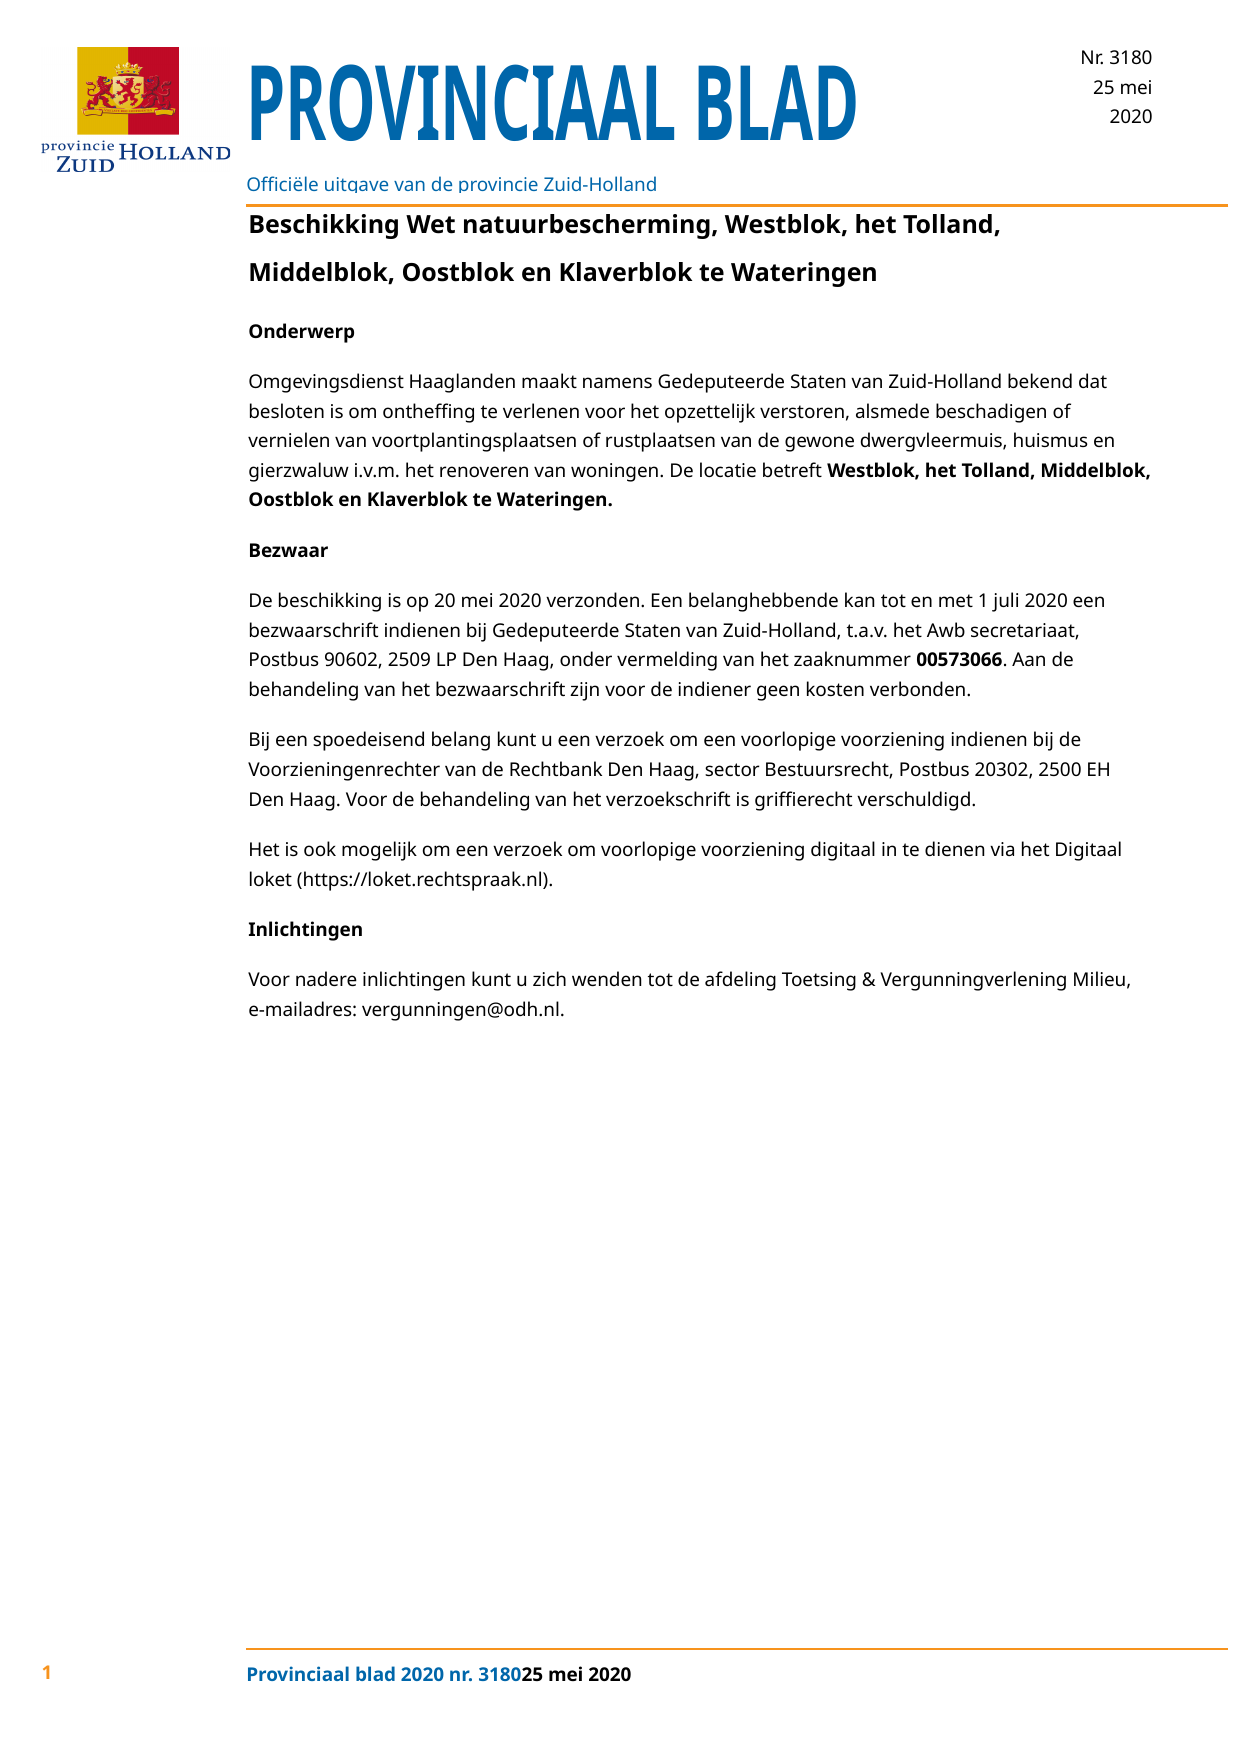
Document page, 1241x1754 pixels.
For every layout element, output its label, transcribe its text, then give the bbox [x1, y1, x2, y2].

text Omgevingsdienst Haaglanden maakt namens Gedeputeerde Staten van Zuid-Holland bekend dat besloten is om ontheffing te verlenen voor het opzettelijk verstoren, alsmede beschadigen of vernielen van voortplantingsplaatsen of rustplaatsen van de gewone dwergvleermuis, huismus en gierzwaluw i.v.m. het renoveren van woningen. De locatie betreft Westblok, het Tolland, Middelblok, Oostblok en Klaverblok te Wateringen. [248, 368, 1152, 512]
text Onderwerp [248, 318, 1152, 344]
text De beschikking is op 20 mei 2020 verzonden. Een belanghebbende kan tot en met 1 juli 2020 een bezwaarschrift indienen bij Gedeputeerde Staten van Zuid-Holland, t.a.v. het Awb secretariaat, Postbus 90602, 2509 LP Den Haag, onder vermelding van het zaaknummer 00573066. Aan de behandeling van het bezwaarschrift zijn voor de indiener geen kosten verbonden. [248, 587, 1152, 702]
text Voor nadere inlichtingen kunt u zich wenden tot de afdeling Toetsing & Vergunningverlening Milieu, e-mailadres: vergunningen@odh.nl. [248, 967, 1152, 1022]
text Het is ook mogelijk om een verzoek om voorlopige voorziening digitaal in te dienen via het Digitaal loket (https://loket.rechtspraak.nl). [248, 836, 1152, 892]
text Beschikking Wet natuurbescherming, Westblok, het Tolland, Middelblok, Oostblok en Klaverblok te Wateringen [248, 207, 1152, 288]
text Bij een spoedeisend belang kunt u een verzoek om een voorlopige voorziening indienen bij de Voorzieningenrechter van de Rechtbank Den Haag, sector Bestuursrecht, Postbus 20302, 2500 EH Den Haag. Voor de behandeling van het verzoekschrift is griffierecht verschuldigd. [248, 727, 1152, 812]
text Bezwaar [248, 537, 1152, 563]
picture [41, 47, 231, 172]
text Inlichtingen [248, 916, 1152, 942]
